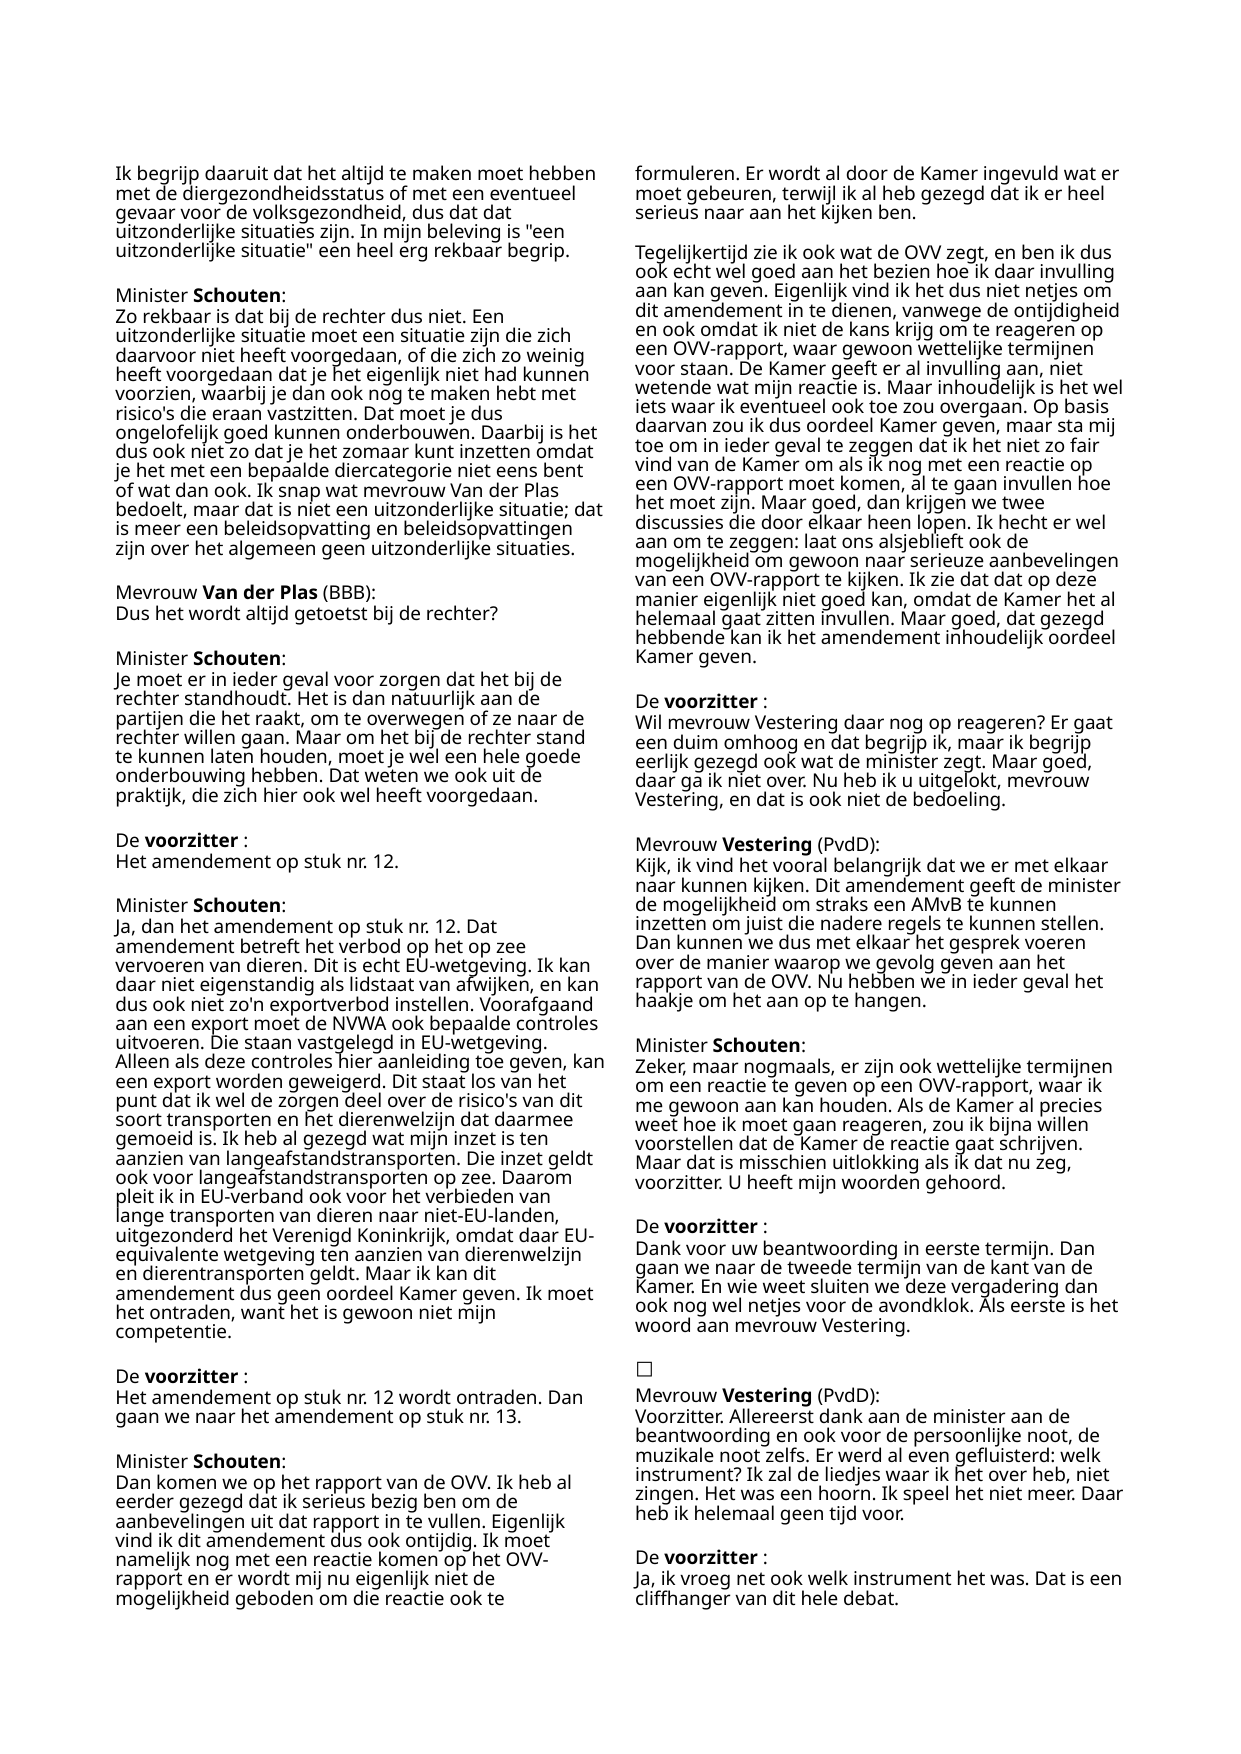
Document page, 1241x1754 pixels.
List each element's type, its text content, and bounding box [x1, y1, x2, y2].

text Mevrouw Vestering (PvdD): [635, 832, 1125, 857]
text ⬜ [635, 1357, 1125, 1382]
text De voorzitter : [635, 1544, 1125, 1570]
text formuleren. Er wordt al door de Kamer ingevuld wat er moet gebeuren, terwijl ik al heb gezegd dat ik er heel serieus naar aan het kijken ben. [635, 165, 1125, 223]
text Ja, ik vroeg net ook welk instrument het was. Dat is een cliffhanger van dit hele debat. [635, 1570, 1125, 1609]
text Zeker, maar nogmaals, er zijn ook wettelijke termijnen om een reactie te geven op een OVV-rapport, waar ik me gewoon aan kan houden. Als de Kamer al precies weet hoe ik moet gaan reageren, zou ik bijna willen voorstellen dat de Kamer de reactie gaat schrijven. Maar dat is misschien uitlokking als ik dat nu zeg, voorzitter. U heeft mijn woorden gehoord. [635, 1058, 1125, 1193]
text Dan komen we op het rapport van de OVV. Ik heb al eerder gezegd dat ik serieus bezig ben om de aanbevelingen uit dat rapport in te vullen. Eigenlijk vind ik dit amendement dus ook ontijdig. Ik moet namelijk nog met een reactie komen op het OVV-rapport en er wordt mij nu eigenlijk niet de mogelijkheid geboden om die reactie ook te [115, 1474, 605, 1609]
text De voorzitter : [635, 689, 1125, 714]
text Mevrouw Vestering (PvdD): [635, 1382, 1125, 1408]
text Het amendement op stuk nr. 12. [115, 853, 605, 872]
text Mevrouw Van der Plas (BBB): [115, 579, 605, 605]
text Tegelijkertijd zie ik ook wat de OVV zegt, en ben ik dus ook echt wel goed aan het bezien hoe ik daar invulling aan kan geven. Eigenlijk vind ik het dus niet netjes om dit amendement in te dienen, vanwege de ontijdigheid en ook omdat ik niet de kans krijg om te reageren op een OVV-rapport, waar gewoon wettelijke termijnen voor staan. De Kamer geeft er al invulling aan, niet wetende wat mijn reactie is. Maar inhoudelijk is het wel iets waar ik eventueel ook toe zou overgaan. Op basis daarvan zou ik dus oordeel Kamer geven, maar sta mij toe om in ieder geval te zeggen dat ik het niet zo fair vind van de Kamer om als ik nog met een reactie op een OVV-rapport moet komen, al te gaan invullen hoe het moet zijn. Maar goed, dan krijgen we twee discussies die door elkaar heen lopen. Ik hecht er wel aan om te zeggen: laat ons alsjeblieft ook de mogelijkheid om gewoon naar serieuze aanbevelingen van een OVV-rapport te kijken. Ik zie dat dat op deze manier eigenlijk niet goed kan, omdat de Kamer het al helemaal gaat zitten invullen. Maar goed, dat gezegd hebbende kan ik het amendement inhoudelijk oordeel Kamer geven. [635, 244, 1125, 668]
text Minister Schouten: [115, 893, 605, 918]
text Kijk, ik vind het vooral belangrijk dat we er met elkaar naar kunnen kijken. Dit amendement geeft de minister de mogelijkheid om straks een AMvB te kunnen inzetten om juist die nadere regels te kunnen stellen. Dan kunnen we dus met elkaar het gesprek voeren over de manier waarop we gevolg geven aan het rapport van de OVV. Nu hebben we in ieder geval het haakje om het aan op te hangen. [635, 857, 1125, 1011]
text Ja, dan het amendement op stuk nr. 12. Dat amendement betreft het verbod op het op zee vervoeren van dieren. Dit is echt EU-wetgeving. Ik kan daar niet eigenstandig als lidstaat van afwijken, en kan dus ook niet zo'n exportverbod instellen. Voorafgaand aan een export moet de NVWA ook bepaalde controles uitvoeren. Die staan vastgelegd in EU-wetgeving. Alleen als deze controles hier aanleiding toe geven, kan een export worden geweigerd. Dit staat los van het punt dat ik wel de zorgen deel over de risico's van dit soort transporten en het dierenwelzijn dat daarmee gemoeid is. Ik heb al gezegd wat mijn inzet is ten aanzien van langeafstandstransporten. Die inzet geldt ook voor langeafstandstransporten op zee. Daarom pleit ik in EU-verband ook voor het verbieden van lange transporten van dieren naar niet-EU-landen, uitgezonderd het Verenigd Koninkrijk, omdat daar EU-equivalente wetgeving ten aanzien van dierenwelzijn en dierentransporten geldt. Maar ik kan dit amendement dus geen oordeel Kamer geven. Ik moet het ontraden, want het is gewoon niet mijn competentie. [115, 918, 605, 1342]
text Voorzitter. Allereerst dank aan de minister aan de beantwoording en ook voor de persoonlijke noot, de muzikale noot zelfs. Er werd al even gefluisterd: welk instrument? Ik zal de liedjes waar ik het over heb, niet zingen. Het was een hoorn. Ik speel het niet meer. Daar heb ik helemaal geen tijd voor. [635, 1408, 1125, 1524]
text Dus het wordt altijd getoetst bij de rechter? [115, 605, 605, 624]
text De voorzitter : [635, 1214, 1125, 1239]
text Je moet er in ieder geval voor zorgen dat het bij de rechter standhoudt. Het is dan natuurlijk aan de partijen die het raakt, om te overwegen of ze naar de rechter willen gaan. Maar om het bij de rechter stand te kunnen laten houden, moet je wel een hele goede onderbouwing hebben. Dat weten we ook uit de praktijk, die zich hier ook wel heeft voorgedaan. [115, 671, 605, 806]
text Minister Schouten: [635, 1032, 1125, 1058]
text De voorzitter : [115, 1363, 605, 1389]
text Ik begrijp daaruit dat het altijd te maken moet hebben met de diergezondheidsstatus of met een eventueel gevaar voor de volksgezondheid, dus dat dat uitzonderlijke situaties zijn. In mijn beleving is "een uitzonderlijke situatie" een heel erg rekbaar begrip. [115, 165, 605, 262]
text Minister Schouten: [115, 645, 605, 671]
text Het amendement op stuk nr. 12 wordt ontraden. Dan gaan we naar het amendement op stuk nr. 13. [115, 1389, 605, 1427]
text Zo rekbaar is dat bij de rechter dus niet. Een uitzonderlijke situatie moet een situatie zijn die zich daarvoor niet heeft voorgedaan, of die zich zo weinig heeft voorgedaan dat je het eigenlijk niet had kunnen voorzien, waarbij je dan ook nog te maken hebt met risico's die eraan vastzitten. Dat moet je dus ongelofelijk goed kunnen onderbouwen. Daarbij is het dus ook niet zo dat je het zomaar kunt inzetten omdat je het met een bepaalde diercategorie niet eens bent of wat dan ook. Ik snap wat mevrouw Van der Plas bedoelt, maar dat is niet een uitzonderlijke situatie; dat is meer een beleidsopvatting en beleidsopvattingen zijn over het algemeen geen uitzonderlijke situaties. [115, 308, 605, 559]
text Minister Schouten: [115, 282, 605, 308]
text De voorzitter : [115, 827, 605, 853]
text Dank voor uw beantwoording in eerste termijn. Dan gaan we naar de tweede termijn van de kant van de Kamer. En wie weet sluiten we deze vergadering dan ook nog wel netjes voor de avondklok. Als eerste is het woord aan mevrouw Vestering. [635, 1239, 1125, 1336]
text Wil mevrouw Vestering daar nog op reageren? Er gaat een duim omhoog en dat begrijp ik, maar ik begrijp eerlijk gezegd ook wat de minister zegt. Maar goed, daar ga ik niet over. Nu heb ik u uitgelokt, mevrouw Vestering, en dat is ook niet de bedoeling. [635, 714, 1125, 811]
text Minister Schouten: [115, 1448, 605, 1474]
